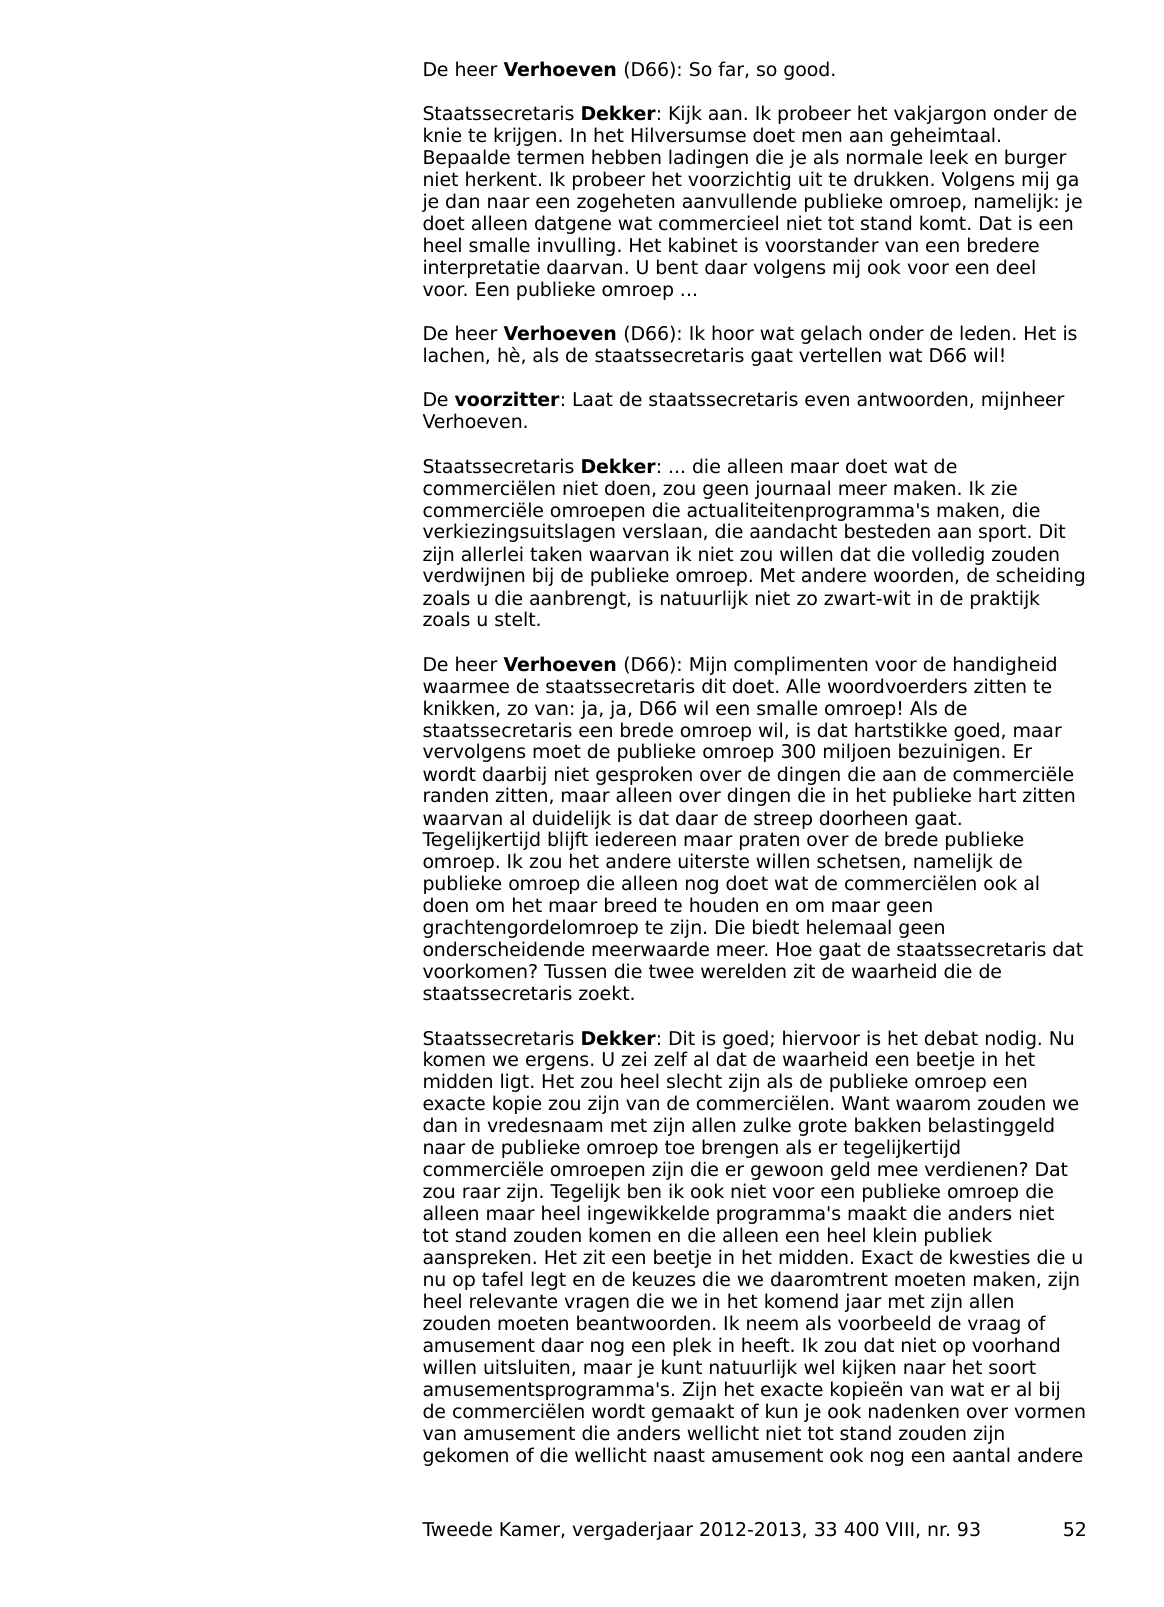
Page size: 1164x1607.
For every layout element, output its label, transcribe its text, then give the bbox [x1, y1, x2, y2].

text De heer Verhoeven (D66): Ik hoor wat gelach onder de leden. Het is lachen, hè, als de staatssecretaris gaat vertellen wat D66 wil! [422, 323, 1087, 367]
text De heer Verhoeven (D66): So far, so good. [422, 59, 1087, 81]
text De voorzitter: Laat de staatssecretaris even antwoorden, mijnheer Verhoeven. [422, 389, 1087, 433]
text Staatssecretaris Dekker: ... die alleen maar doet wat de commerciëlen niet doen, zou geen journaal meer maken. Ik zie commerciële omroepen die actualiteitenprogramma's maken, die verkiezingsuitslagen verslaan, die aandacht besteden aan sport. Dit zijn allerlei taken waarvan ik niet zou willen dat die volledig zouden verdwijnen bij de publieke omroep. Met andere woorden, de scheiding zoals u die aanbrengt, is natuurlijk niet zo zwart-wit in de praktijk zoals u stelt. [422, 456, 1087, 631]
text Staatssecretaris Dekker: Dit is goed; hiervoor is het debat nodig. Nu komen we ergens. U zei zelf al dat de waarheid een beetje in het midden ligt. Het zou heel slecht zijn als de publieke omroep een exacte kopie zou zijn van de commerciëlen. Want waarom zouden we dan in vredesnaam met zijn allen zulke grote bakken belastinggeld naar de publieke omroep toe brengen als er tegelijkertijd commerciële omroepen zijn die er gewoon geld mee verdienen? Dat zou raar zijn. Tegelijk ben ik ook niet voor een publieke omroep die alleen maar heel ingewikkelde programma's maakt die anders niet tot stand zouden komen en die alleen een heel klein publiek aanspreken. Het zit een beetje in het midden. Exact de kwesties die u nu op tafel legt en de keuzes die we daaromtrent moeten maken, zijn heel relevante vragen die we in het komend jaar met zijn allen zouden moeten beantwoorden. Ik neem als voorbeeld de vraag of amusement daar nog een plek in heeft. Ik zou dat niet op voorhand willen uitsluiten, maar je kunt natuurlijk wel kijken naar het soort amusementsprogramma's. Zijn het exacte kopieën van wat er al bij de commerciëlen wordt gemaakt of kun je ook nadenken over vormen van amusement die anders wellicht niet tot stand zouden zijn gekomen of die wellicht naast amusement ook nog een aantal andere [422, 1027, 1087, 1467]
text De heer Verhoeven (D66): Mijn complimenten voor de handigheid waarmee de staatssecretaris dit doet. Alle woordvoerders zitten te knikken, zo van: ja, ja, D66 wil een smalle omroep! Als de staatssecretaris een brede omroep wil, is dat hartstikke goed, maar vervolgens moet de publieke omroep 300 miljoen bezuinigen. Er wordt daarbij niet gesproken over de dingen die aan de commerciële randen zitten, maar alleen over dingen die in het publieke hart zitten waarvan al duidelijk is dat daar de streep doorheen gaat. Tegelijkertijd blijft iedereen maar praten over de brede publieke omroep. Ik zou het andere uiterste willen schetsen, namelijk de publieke omroep die alleen nog doet wat de commerciëlen ook al doen om het maar breed te houden en om maar geen grachtengordelomroep te zijn. Die biedt helemaal geen onderscheidende meerwaarde meer. Hoe gaat de staatssecretaris dat voorkomen? Tussen die twee werelden zit de waarheid die de staatssecretaris zoekt. [422, 653, 1087, 1005]
text Staatssecretaris Dekker: Kijk aan. Ik probeer het vakjargon onder de knie te krijgen. In het Hilversumse doet men aan geheimtaal. Bepaalde termen hebben ladingen die je als normale leek en burger niet herkent. Ik probeer het voorzichtig uit te drukken. Volgens mij ga je dan naar een zogeheten aanvullende publieke omroep, namelijk: je doet alleen datgene wat commercieel niet tot stand komt. Dat is een heel smalle invulling. Het kabinet is voorstander van een bredere interpretatie daarvan. U bent daar volgens mij ook voor een deel voor. Een publieke omroep ... [422, 103, 1087, 301]
